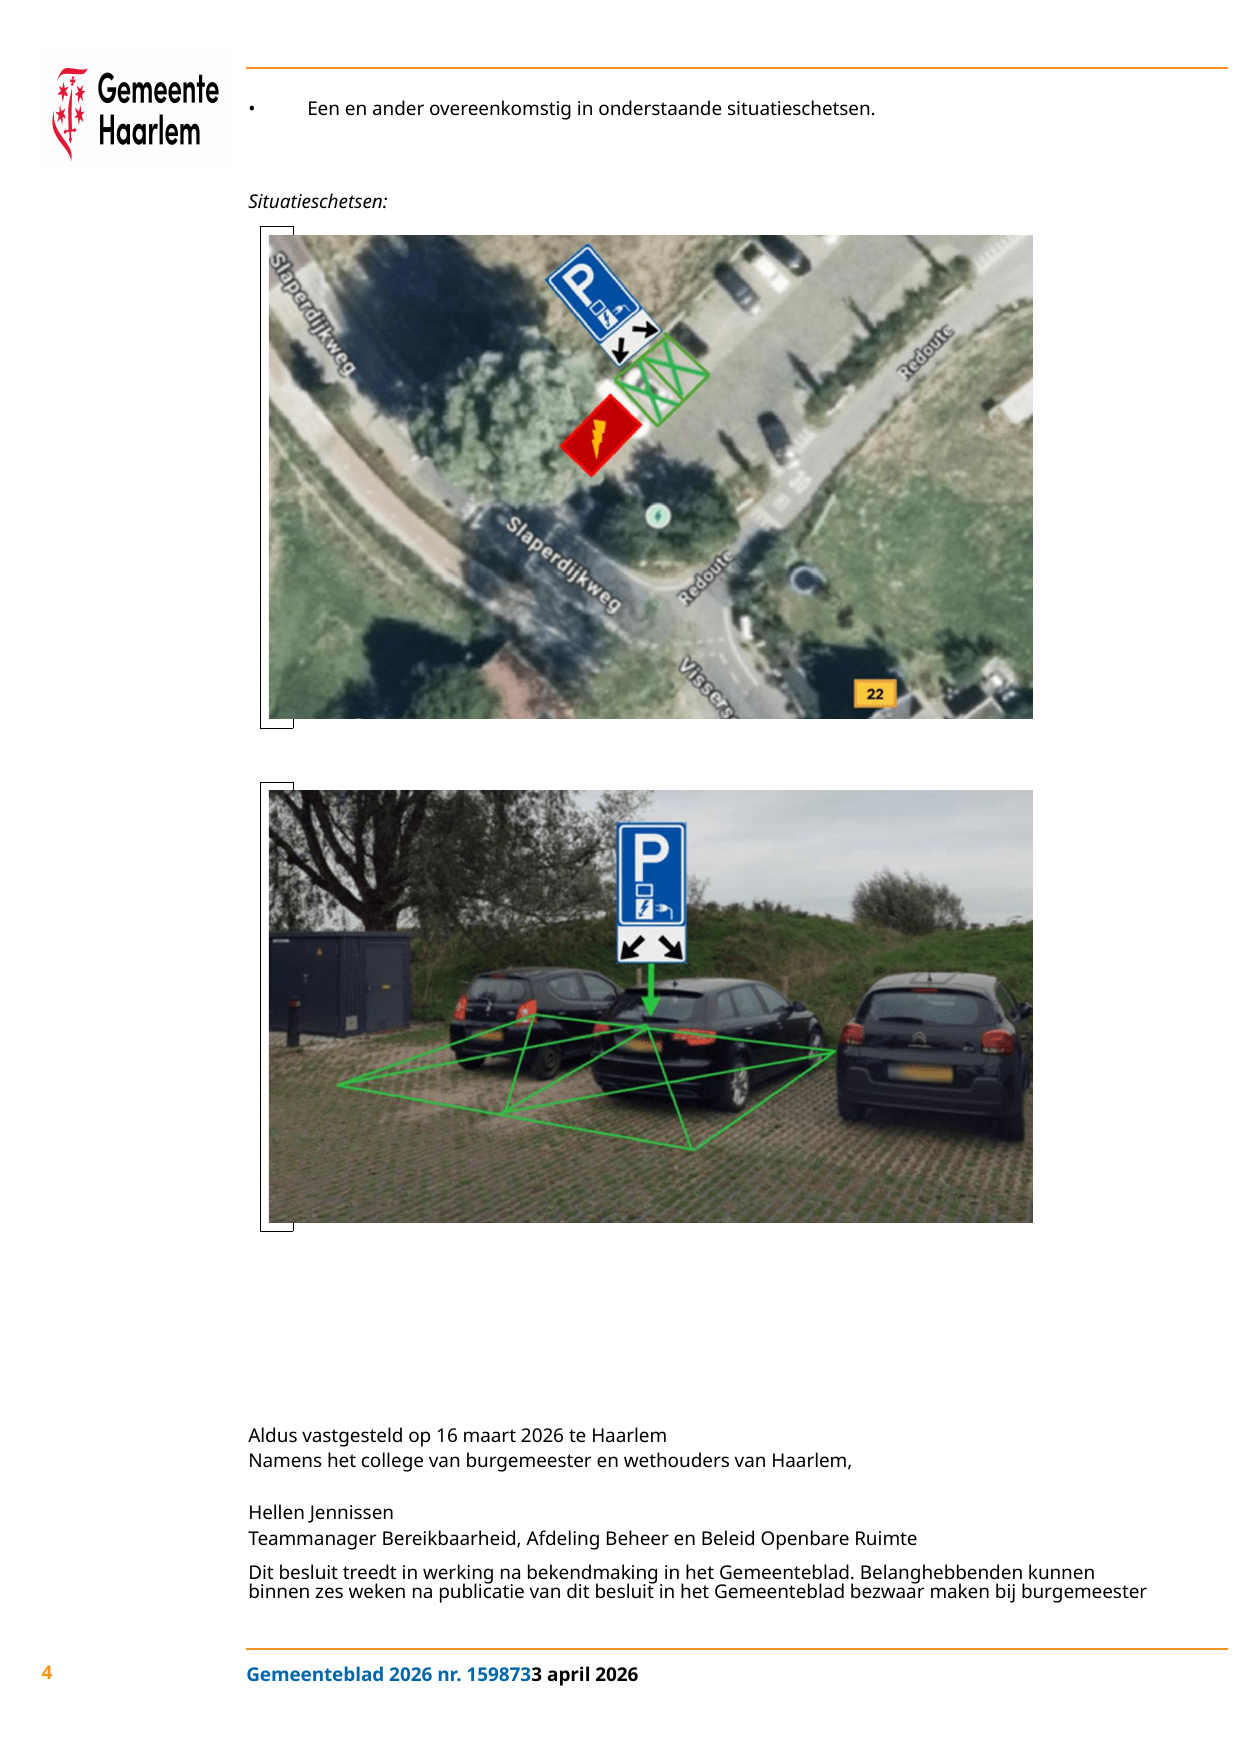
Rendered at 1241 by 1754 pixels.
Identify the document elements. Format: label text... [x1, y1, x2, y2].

list Een en ander overeenkomstig in onderstaande situatieschetsen. [248, 95, 1152, 121]
text Situatieschetsen: [248, 188, 1152, 214]
picture [268, 235, 1033, 719]
picture [268, 790, 1033, 1223]
text Aldus vastgesteld op 16 maart 2026 te Haarlem [248, 1422, 1152, 1448]
picture [41, 47, 231, 172]
text Hellen Jennissen [248, 1499, 1152, 1525]
text Namens het college van burgemeester en wethouders van Haarlem, [248, 1448, 1152, 1473]
text Teammanager Bereikbaarheid, Afdeling Beheer en Beleid Openbare Ruimte [248, 1525, 1152, 1551]
text Dit besluit treedt in werking na bekendmaking in het Gemeenteblad. Belanghebbenden kunnen binnen zes weken na publicatie van dit besluit in het Gemeenteblad bezwaar maken bij burgemeester [248, 1564, 1152, 1603]
